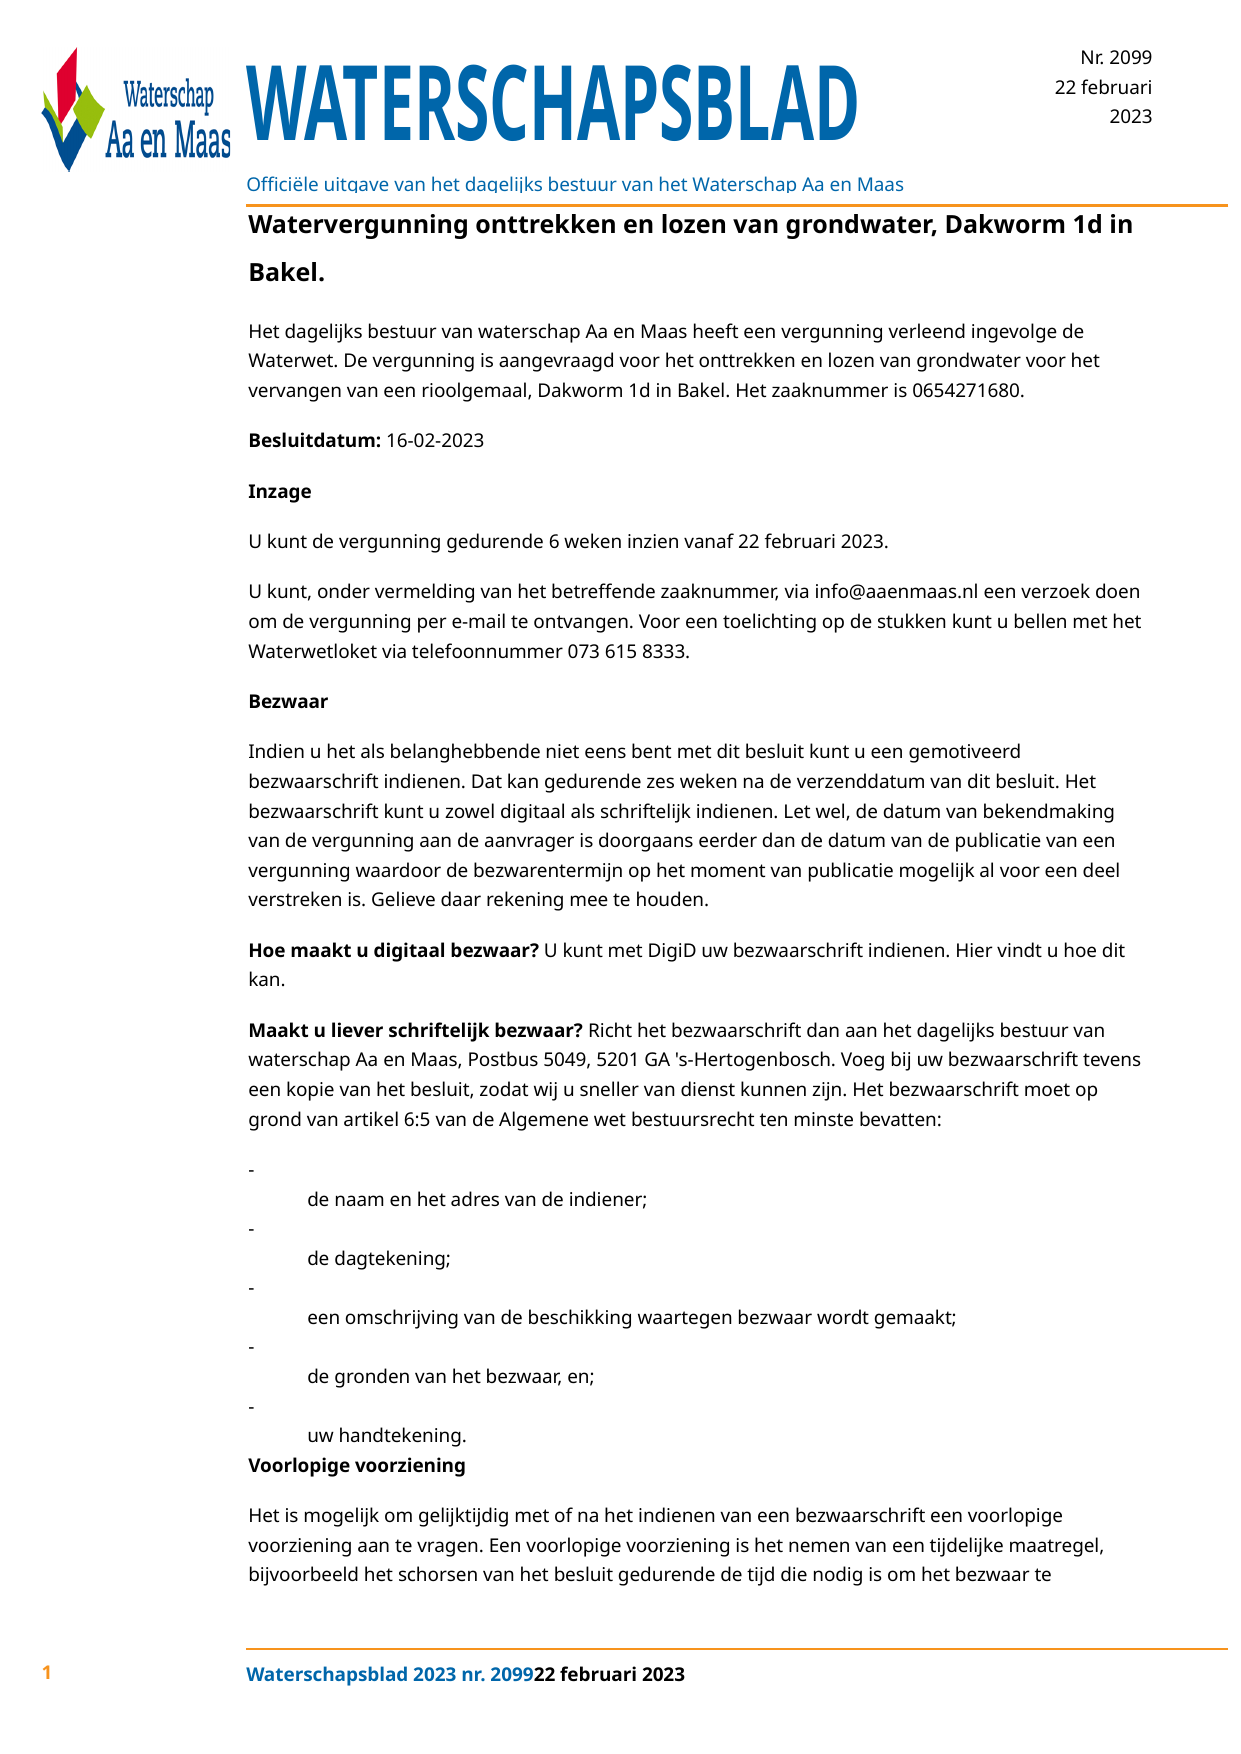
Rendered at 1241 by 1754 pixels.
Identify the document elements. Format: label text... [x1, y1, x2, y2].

text Maakt u liever schriftelijk bezwaar? Richt het bezwaarschrift dan aan het dagelijks bestuur van waterschap Aa en Maas, Postbus 5049, 5201 GA 's-Hertogenbosch. Voeg bij uw bezwaarschrift tevens een kopie van het besluit, zodat wij u sneller van dienst kunnen zijn. Het bezwaarschrift moet op grond van artikel 6:5 van de Algemene wet bestuursrecht ten minste bevatten: [248, 1017, 1152, 1132]
text Watervergunning onttrekken en lozen van grondwater, Dakworm 1d in Bakel. [248, 207, 1152, 288]
text Het is mogelijk om gelijktijdig met of na het indienen van een bezwaarschrift een voorlopige voorziening aan te vragen. Een voorlopige voorziening is het nemen van een tijdelijke maatregel, bijvoorbeeld het schorsen van het besluit gedurende de tijd die nodig is om het bezwaar te [248, 1502, 1152, 1587]
list de dagtekening; [248, 1245, 1152, 1271]
text Bezwaar [248, 688, 1152, 714]
text U kunt de vergunning gedurende 6 weken inzien vanaf 22 februari 2023. [248, 528, 1152, 554]
text Besluitdatum: 16-02-2023 [248, 427, 1152, 453]
text Inzage [248, 478, 1152, 504]
text U kunt, onder vermelding van het betreffende zaaknummer, via info@aaenmaas.nl een verzoek doen om de vergunning per e-mail te ontvangen. Voor een toelichting op de stukken kunt u bellen met het Waterwetloket via telefoonnummer 073 615 8333. [248, 579, 1152, 664]
text Voorlopige voorziening [248, 1452, 1152, 1478]
picture [41, 47, 231, 172]
text Hoe maakt u digitaal bezwaar? U kunt met DigiD uw bezwaarschrift indienen. Hier vindt u hoe dit kan. [248, 937, 1152, 992]
list uw handtekening. [248, 1422, 1152, 1448]
list de naam en het adres van de indiener; [248, 1186, 1152, 1212]
text Het dagelijks bestuur van waterschap Aa en Maas heeft een vergunning verleend ingevolge de Waterwet. De vergunning is aangevraagd voor het onttrekken en lozen van grondwater voor het vervangen van een rioolgemaal, Dakworm 1d in Bakel. Het zaaknummer is 0654271680. [248, 318, 1152, 403]
text Indien u het als belanghebbende niet eens bent met dit besluit kunt u een gemotiveerd bezwaarschrift indienen. Dat kan gedurende zes weken na de verzenddatum van dit besluit. Het bezwaarschrift kunt u zowel digitaal als schriftelijk indienen. Let wel, de datum van bekendmaking van de vergunning aan de aanvrager is doorgaans eerder dan de datum van de publicatie van een vergunning waardoor de bezwarentermijn op het moment van publicatie mogelijk al voor een deel verstreken is. Gelieve daar rekening mee te houden. [248, 739, 1152, 912]
list een omschrijving van de beschikking waartegen bezwaar wordt gemaakt; [248, 1304, 1152, 1330]
list de gronden van het bezwaar, en; [248, 1363, 1152, 1389]
